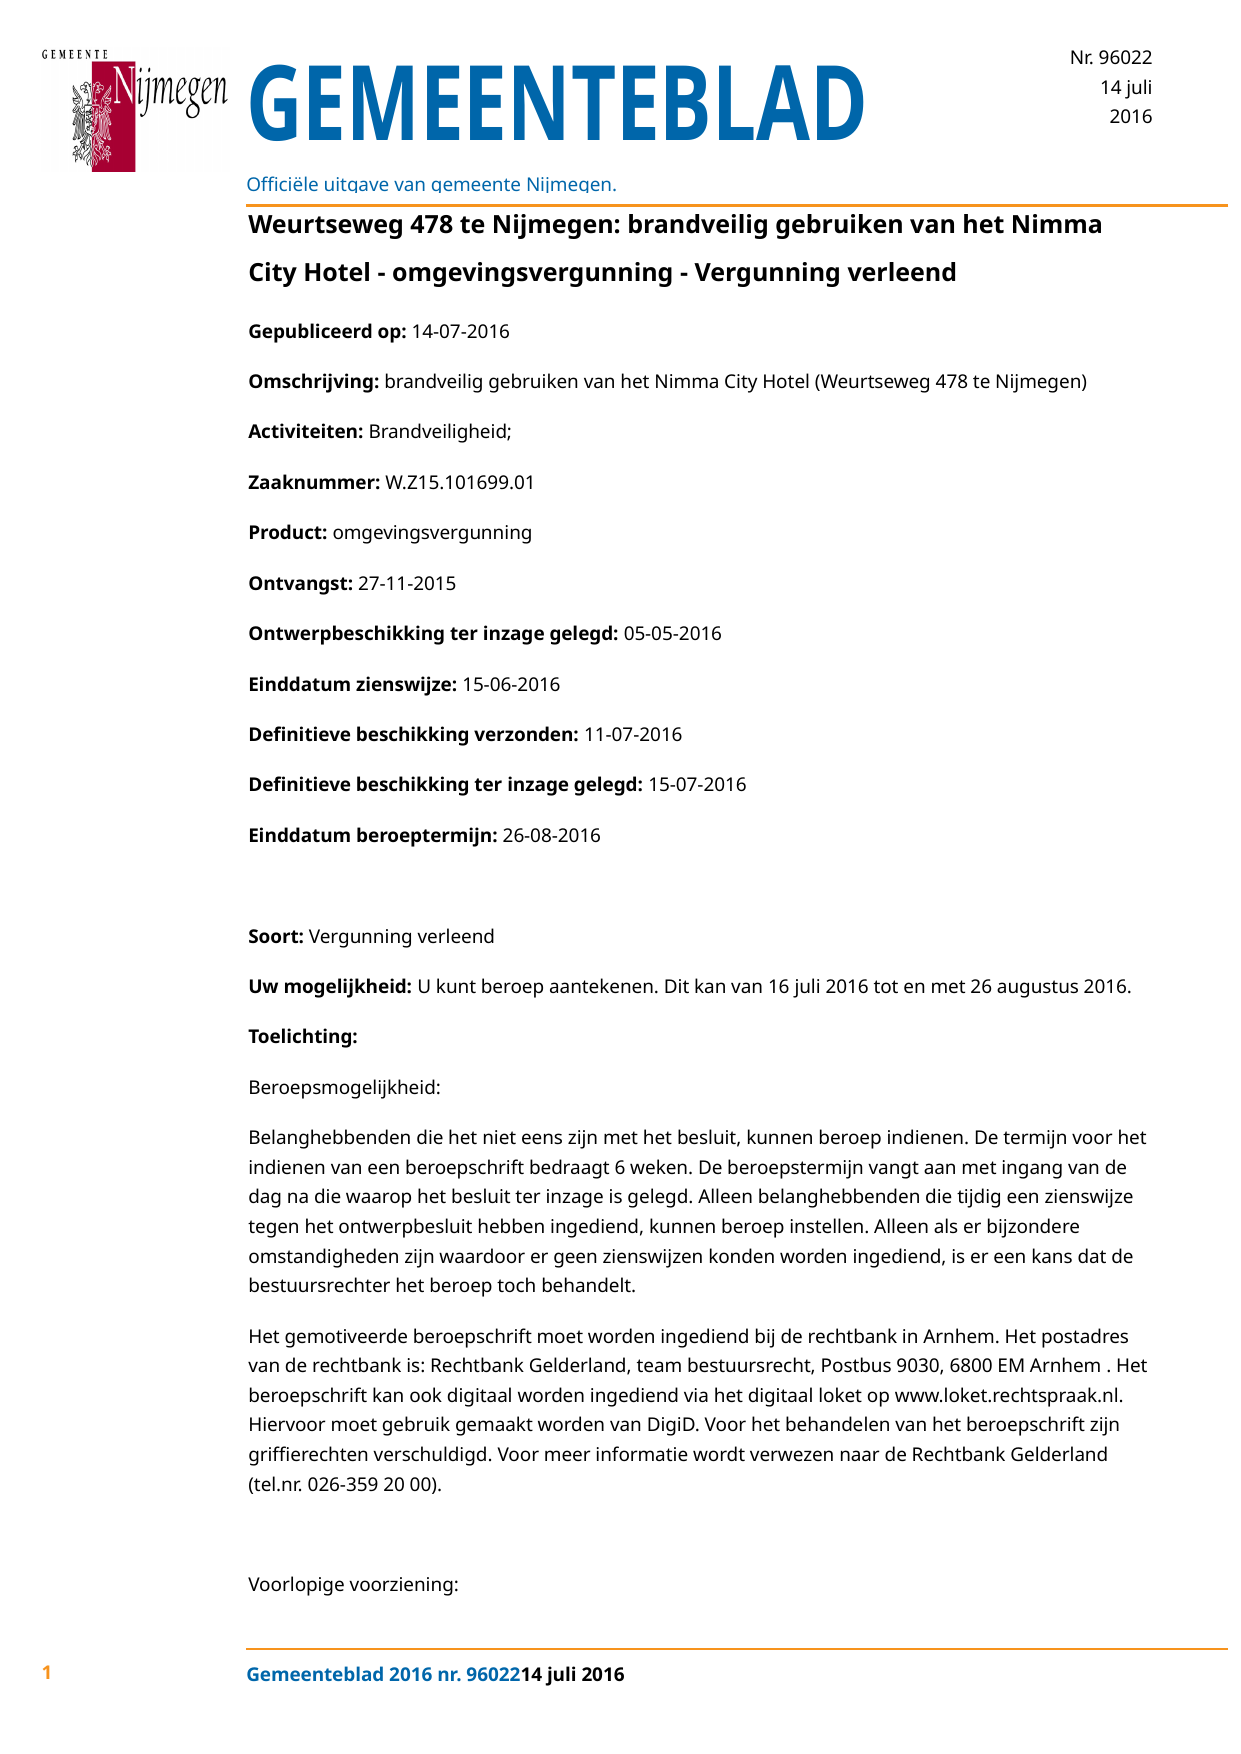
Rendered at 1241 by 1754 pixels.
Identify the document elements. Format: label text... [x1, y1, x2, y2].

text Weurtseweg 478 te Nijmegen: brandveilig gebruiken van het Nimma City Hotel - omgevingsvergunning - Vergunning verleend [248, 207, 1152, 288]
text Einddatum zienswijze: 15-06-2016 [248, 671, 1152, 697]
text Voorlopige voorziening: [248, 1572, 1152, 1597]
text Ontvangst: 27-11-2015 [248, 570, 1152, 596]
picture [41, 47, 231, 172]
text Het gemotiveerde beroepschrift moet worden ingediend bij de rechtbank in Arnhem. Het postadres van de rechtbank is: Rechtbank Gelderland, team bestuursrecht, Postbus 9030, 6800 EM Arnhem . Het beroepschrift kan ook digitaal worden ingediend via het digitaal loket op www.loket.rechtspraak.nl. Hiervoor moet gebruik gemaakt worden van DigiD. Voor het behandelen van het beroepschrift zijn griffierechten verschuldigd. Voor meer informatie wordt verwezen naar de Rechtbank Gelderland (tel.nr. 026-359 20 00). [248, 1323, 1152, 1497]
text Gepubliceerd op: 14-07-2016 [248, 318, 1152, 344]
text Definitieve beschikking ter inzage gelegd: 15-07-2016 [248, 772, 1152, 797]
text Einddatum beroeptermijn: 26-08-2016 [248, 822, 1152, 848]
text Toelichting: [248, 1024, 1152, 1049]
text Zaaknummer: W.Z15.101699.01 [248, 469, 1152, 495]
text Ontwerpbeschikking ter inzage gelegd: 05-05-2016 [248, 620, 1152, 646]
text Product: omgevingsvergunning [248, 519, 1152, 545]
text Omschrijving: brandveilig gebruiken van het Nimma City Hotel (Weurtseweg 478 te Nijmegen) [248, 368, 1152, 394]
text Soort: Vergunning verleend [248, 923, 1152, 949]
text Activiteiten: Brandveiligheid; [248, 419, 1152, 444]
text Beroepsmogelijkheid: [248, 1074, 1152, 1100]
text Definitieve beschikking verzonden: 11-07-2016 [248, 721, 1152, 747]
text Uw mogelijkheid: U kunt beroep aantekenen. Dit kan van 16 juli 2016 tot en met 26 augustus 2016. [248, 973, 1152, 999]
text Belanghebbenden die het niet eens zijn met het besluit, kunnen beroep indienen. De termijn voor het indienen van een beroepschrift bedraagt 6 weken. De beroepstermijn vangt aan met ingang van de dag na die waarop het besluit ter inzage is gelegd. Alleen belanghebbenden die tijdig een zienswijze tegen het ontwerpbesluit hebben ingediend, kunnen beroep instellen. Alleen als er bijzondere omstandigheden zijn waardoor er geen zienswijzen konden worden ingediend, is er een kans dat de bestuursrechter het beroep toch behandelt. [248, 1124, 1152, 1298]
